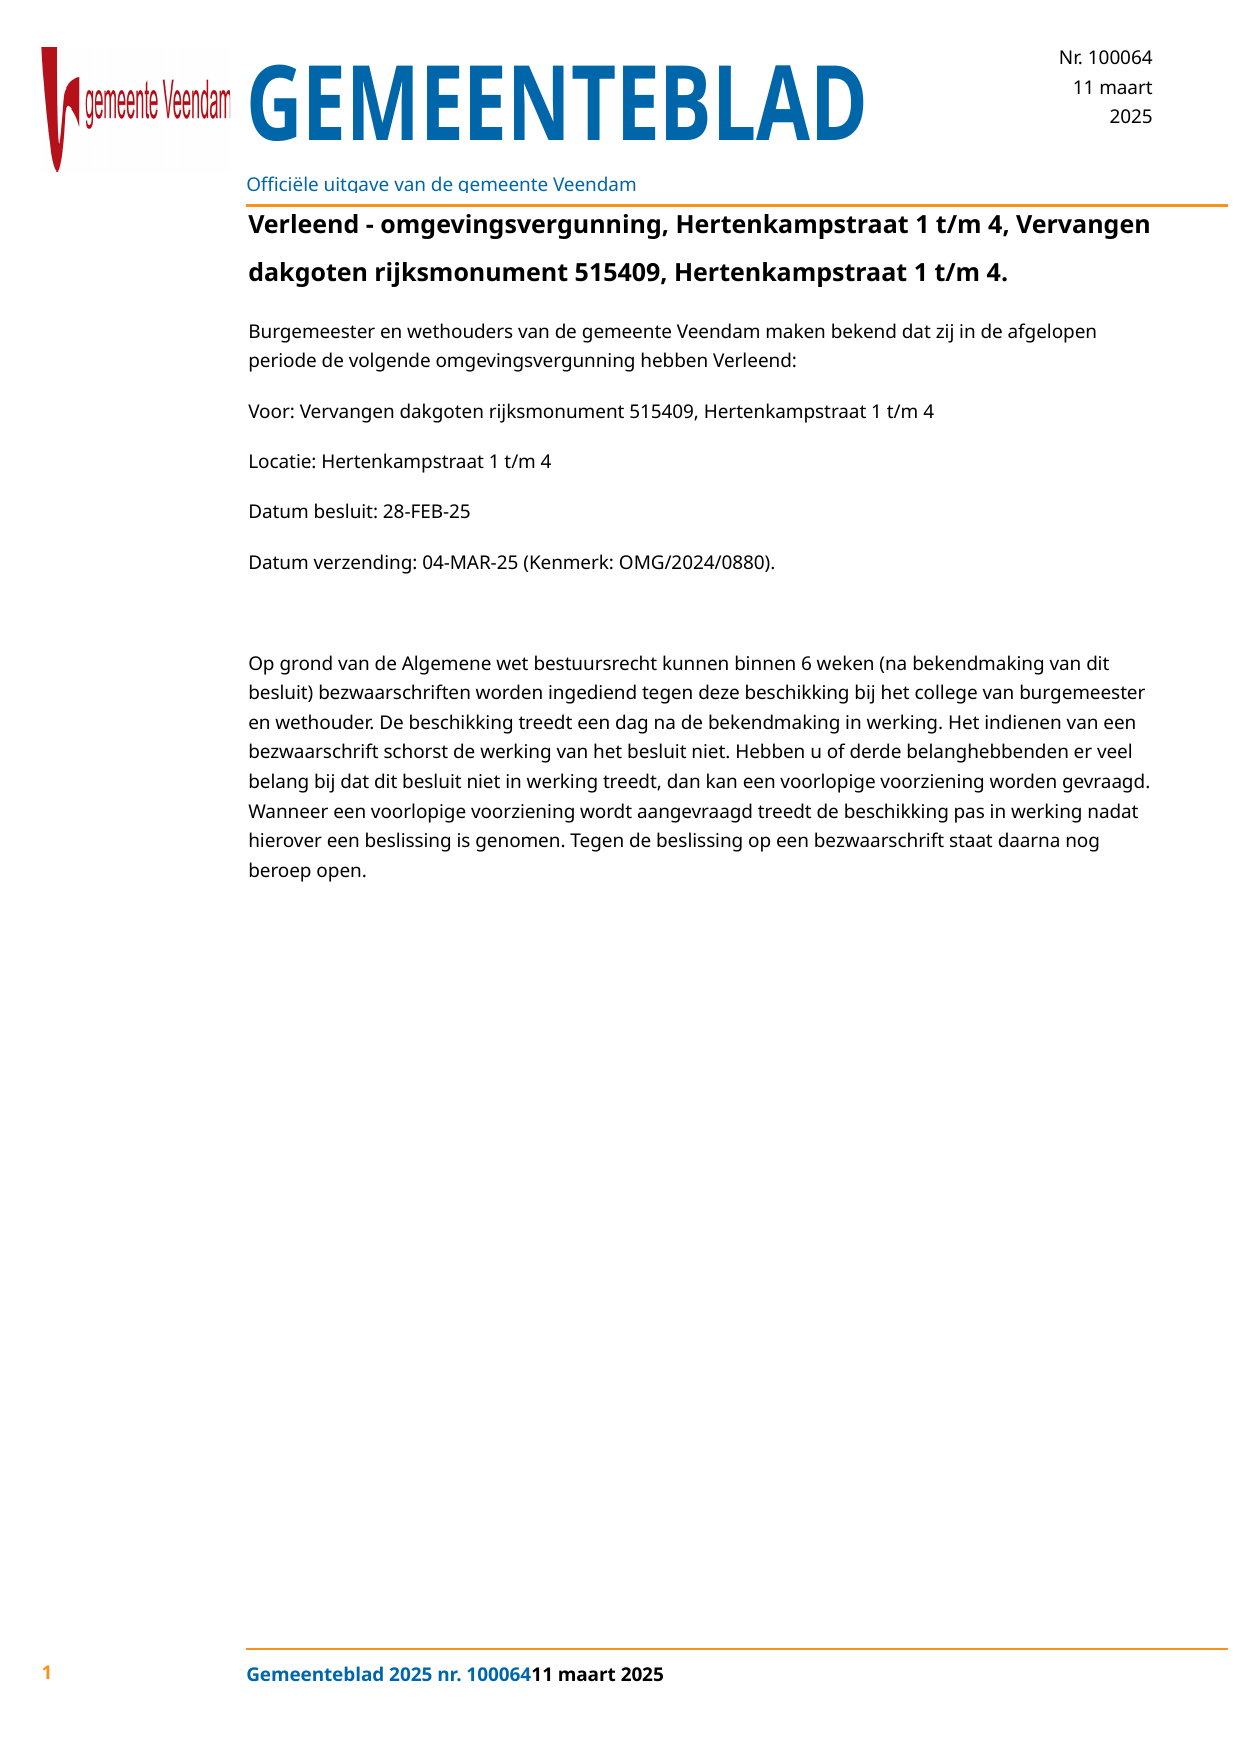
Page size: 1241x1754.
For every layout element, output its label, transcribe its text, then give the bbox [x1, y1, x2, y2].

text Locatie: Hertenkampstraat 1 t/m 4 [248, 448, 1152, 474]
text Op grond van de Algemene wet bestuursrecht kunnen binnen 6 weken (na bekendmaking van dit besluit) bezwaarschriften worden ingediend tegen deze beschikking bij het college van burgemeester en wethouder. De beschikking treedt een dag na de bekendmaking in werking. Het indienen van een bezwaarschrift schorst de werking van het besluit niet. Hebben u of derde belanghebbenden er veel belang bij dat dit besluit niet in werking treedt, dan kan een voorlopige voorziening worden gevraagd. Wanneer een voorlopige voorziening wordt aangevraagd treedt de beschikking pas in werking nadat hierover een beslissing is genomen. Tegen de beslissing op een bezwaarschrift staat daarna nog beroep open. [248, 650, 1152, 883]
text Voor: Vervangen dakgoten rijksmonument 515409, Hertenkampstraat 1 t/m 4 [248, 398, 1152, 424]
text Datum verzending: 04-MAR-25 (Kenmerk: OMG/2024/0880). [248, 549, 1152, 575]
text Verleend - omgevingsvergunning, Hertenkampstraat 1 t/m 4, Vervangen dakgoten rijksmonument 515409, Hertenkampstraat 1 t/m 4. [248, 207, 1152, 288]
text Datum besluit: 28-FEB-25 [248, 499, 1152, 524]
picture [41, 47, 231, 172]
text Burgemeester en wethouders van de gemeente Veendam maken bekend dat zij in de afgelopen periode de volgende omgevingsvergunning hebben Verleend: [248, 318, 1152, 373]
